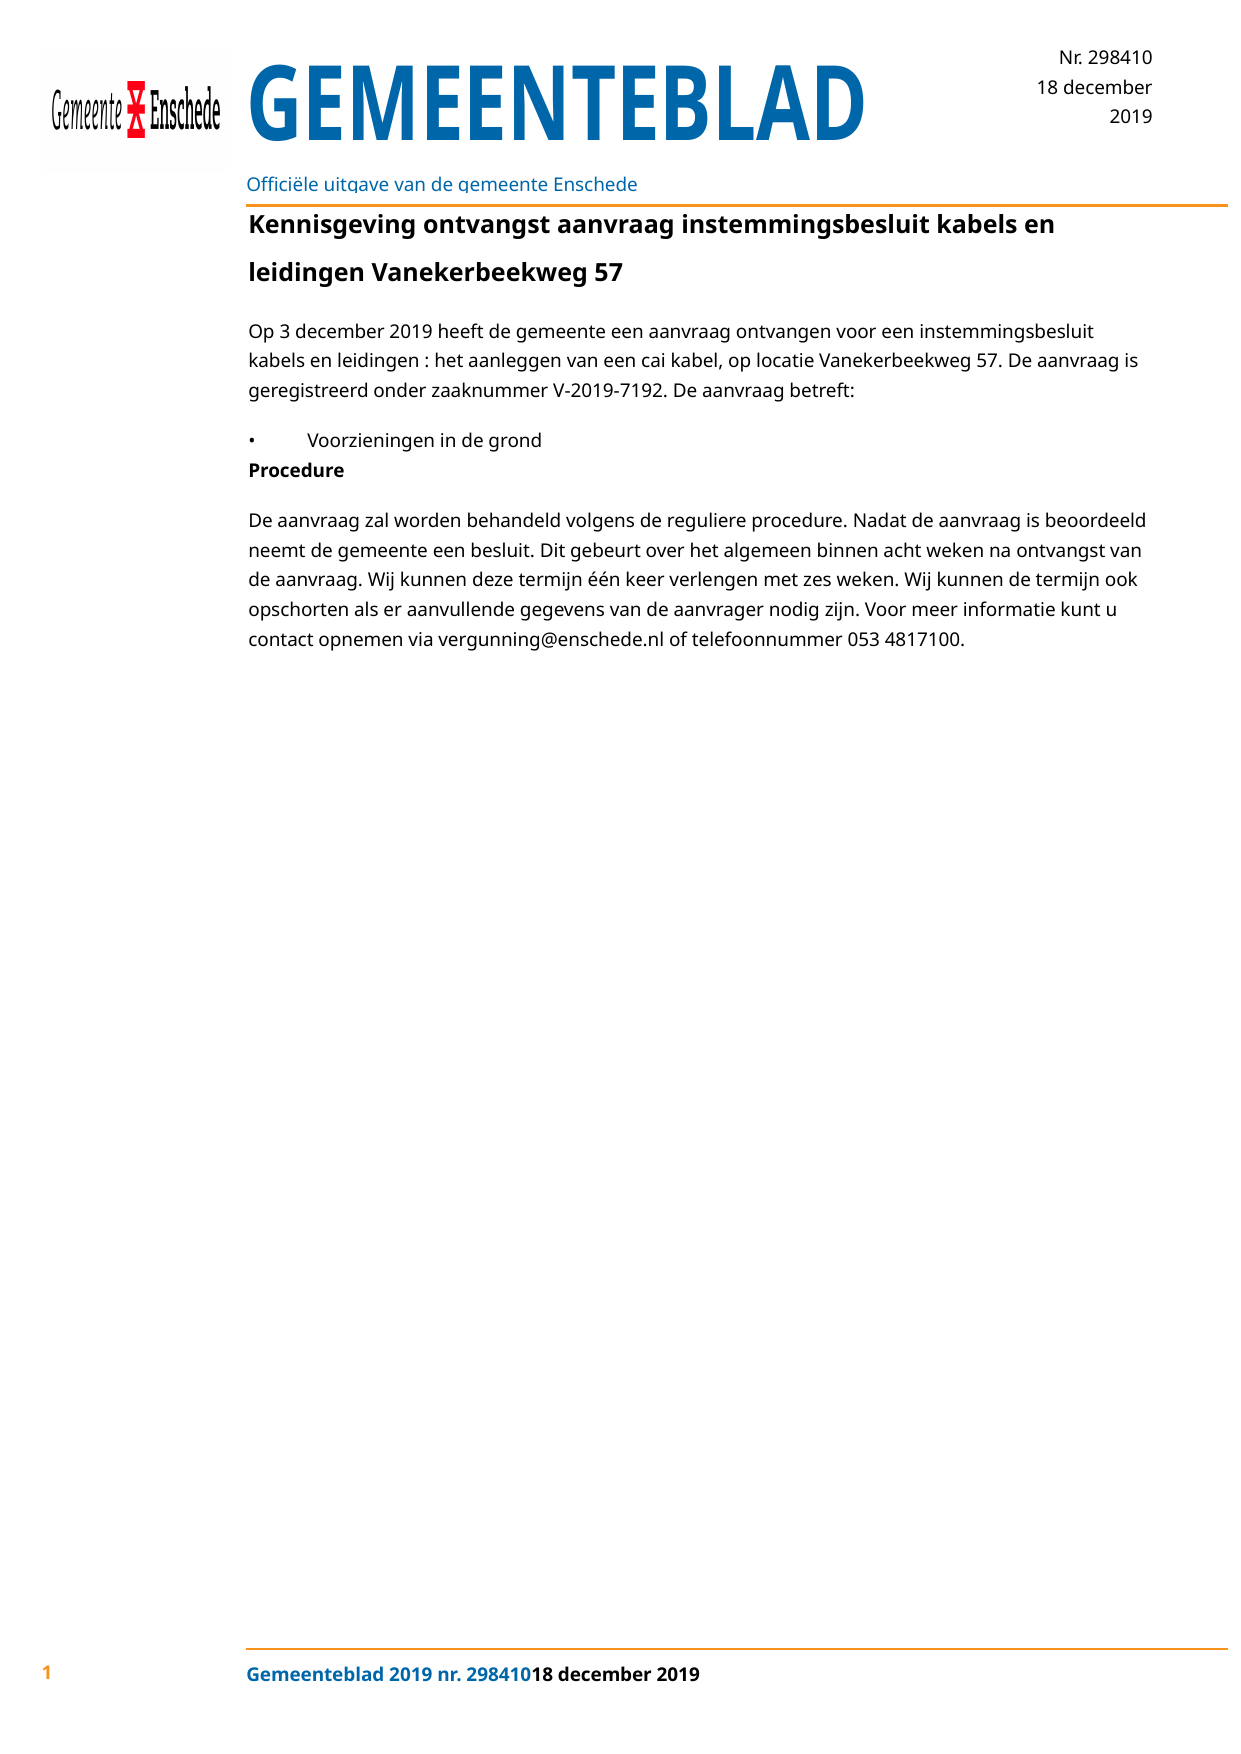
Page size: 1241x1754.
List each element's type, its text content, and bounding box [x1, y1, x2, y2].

text De aanvraag zal worden behandeld volgens de reguliere procedure. Nadat de aanvraag is beoordeeld neemt de gemeente een besluit. Dit gebeurt over het algemeen binnen acht weken na ontvangst van de aanvraag. Wij kunnen deze termijn één keer verlengen met zes weken. Wij kunnen de termijn ook opschorten als er aanvullende gegevens van de aanvrager nodig zijn. Voor meer informatie kunt u contact opnemen via vergunning@enschede.nl of telefoonnummer 053 4817100. [248, 507, 1152, 652]
picture [41, 47, 231, 172]
text Op 3 december 2019 heeft de gemeente een aanvraag ontvangen voor een instemmingsbesluit kabels en leidingen : het aanleggen van een cai kabel, op locatie Vanekerbeekweg 57. De aanvraag is geregistreerd onder zaaknummer V-2019-7192. De aanvraag betreft: [248, 318, 1152, 403]
text Kennisgeving ontvangst aanvraag instemmingsbesluit kabels en leidingen Vanekerbeekweg 57 [248, 207, 1152, 288]
list Voorzieningen in de grond [248, 427, 1152, 453]
text Procedure [248, 457, 1152, 483]
